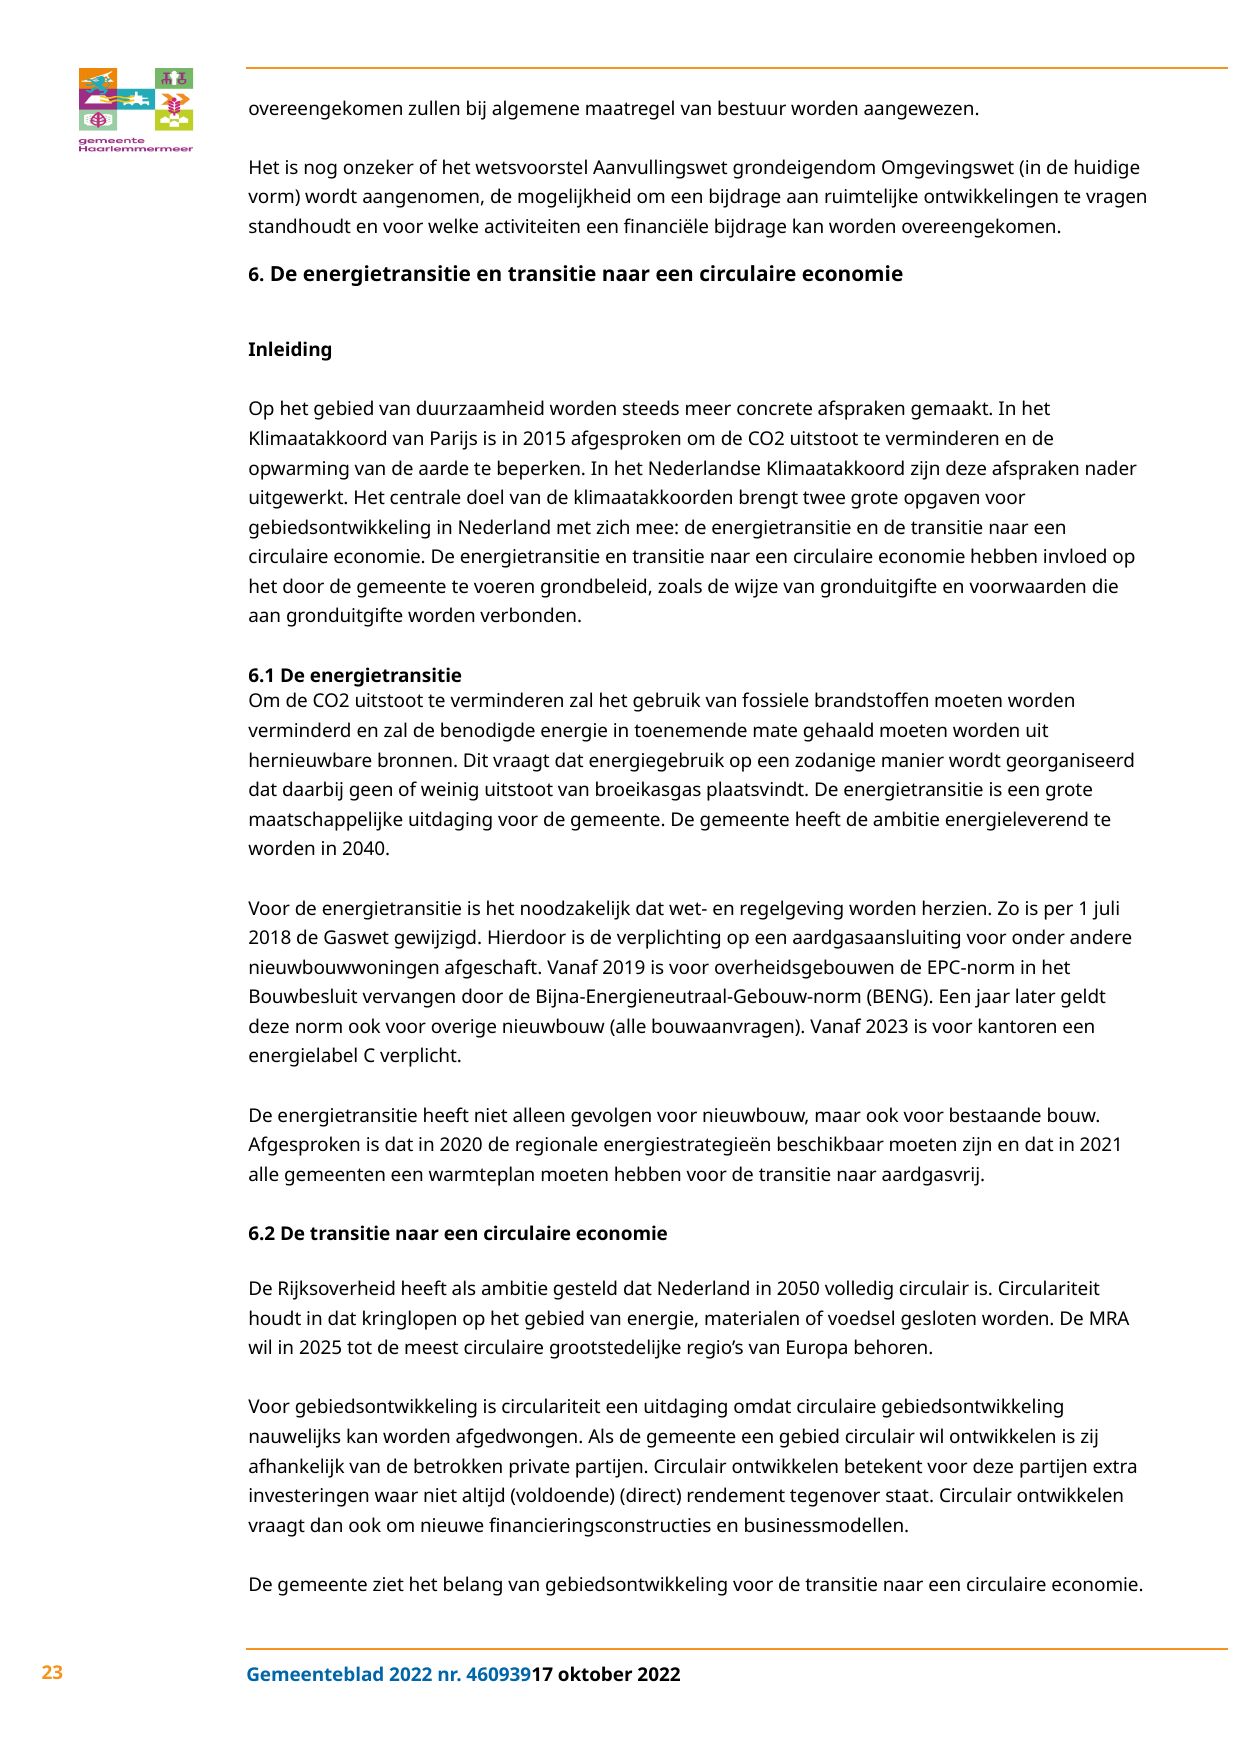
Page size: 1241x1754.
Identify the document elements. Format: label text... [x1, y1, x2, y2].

text Om de CO2 uitstoot te verminderen zal het gebruik van fossiele brandstoffen moeten worden verminderd en zal de benodigde energie in toenemende mate gehaald moeten worden uit hernieuwbare bronnen. Dit vraagt dat energiegebruik op een zodanige manier wordt georganiseerd dat daarbij geen of weinig uitstoot van broeikasgas plaatsvindt. De energietransitie is een grote maatschappelijke uitdaging voor de gemeente. De gemeente heeft de ambitie energieleverend te worden in 2040. [248, 688, 1152, 861]
text De energietransitie heeft niet alleen gevolgen voor nieuwbouw, maar ook voor bestaande bouw. Afgesproken is dat in 2020 de regionale energiestrategieën beschikbaar moeten zijn en dat in 2021 alle gemeenten een warmteplan moeten hebben voor de transitie naar aardgasvrij. [248, 1102, 1152, 1187]
text Voor de energietransitie is het noodzakelijk dat wet- en regelgeving worden herzien. Zo is per 1 juli 2018 de Gaswet gewijzigd. Hierdoor is de verplichting op een aardgasaansluiting voor onder andere nieuwbouwwoningen afgeschaft. Vanaf 2019 is voor overheidsgebouwen de EPC-norm in het Bouwbesluit vervangen door de Bijna-Energieneutraal-Gebouw-norm (BENG). Een jaar later geldt deze norm ook voor overige nieuwbouw (alle bouwaanvragen). Vanaf 2023 is voor kantoren een energielabel C verplicht. [248, 895, 1152, 1068]
text Het is nog onzeker of het wetsvoorstel Aanvullingswet grondeigendom Omgevingswet (in de huidige vorm) wordt aangenomen, de mogelijkheid om een bijdrage aan ruimtelijke ontwikkelingen te vragen standhoudt en voor welke activiteiten een financiële bijdrage kan worden overeengekomen. [248, 154, 1152, 239]
text Voor gebiedsontwikkeling is circulariteit een uitdaging omdat circulaire gebiedsontwikkeling nauwelijks kan worden afgedwongen. Als de gemeente een gebied circulair wil ontwikkelen is zij afhankelijk van de betrokken private partijen. Circulair ontwikkelen betekent voor deze partijen extra investeringen waar niet altijd (voldoende) (direct) rendement tegenover staat. Circulair ontwikkelen vraagt dan ook om nieuwe financieringsconstructies en businessmodellen. [248, 1394, 1152, 1538]
text De gemeente ziet het belang van gebiedsontwikkeling voor de transitie naar een circulaire economie. [248, 1571, 1152, 1597]
text De Rijksoverheid heeft als ambitie gesteld dat Nederland in 2050 volledig circulair is. Circulariteit houdt in dat kringlopen op het gebied van energie, materialen of voedsel gesloten worden. De MRA wil in 2025 tot de meest circulaire grootstedelijke regio’s van Europa behoren. [248, 1275, 1152, 1360]
text overeengekomen zullen bij algemene maatregel van bestuur worden aangewezen. [248, 95, 1152, 121]
text 6.1 De energietransitie [248, 662, 1152, 688]
picture [41, 47, 231, 172]
text Inleiding [248, 336, 1152, 362]
text 6. De energietransitie en transitie naar een circulaire economie [248, 259, 1152, 287]
text 6.2 De transitie naar een circulaire economie [248, 1220, 1152, 1246]
text Op het gebied van duurzaamheid worden steeds meer concrete afspraken gemaakt. In het Klimaatakkoord van Parijs is in 2015 afgesproken om de CO2 uitstoot te verminderen en de opwarming van de aarde te beperken. In het Nederlandse Klimaatakkoord zijn deze afspraken nader uitgewerkt. Het centrale doel van de klimaatakkoorden brengt twee grote opgaven voor gebiedsontwikkeling in Nederland met zich mee: de energietransitie en de transitie naar een circulaire economie. De energietransitie en transitie naar een circulaire economie hebben invloed op het door de gemeente te voeren grondbeleid, zoals de wijze van gronduitgifte en voorwaarden die aan gronduitgifte worden verbonden. [248, 396, 1152, 628]
